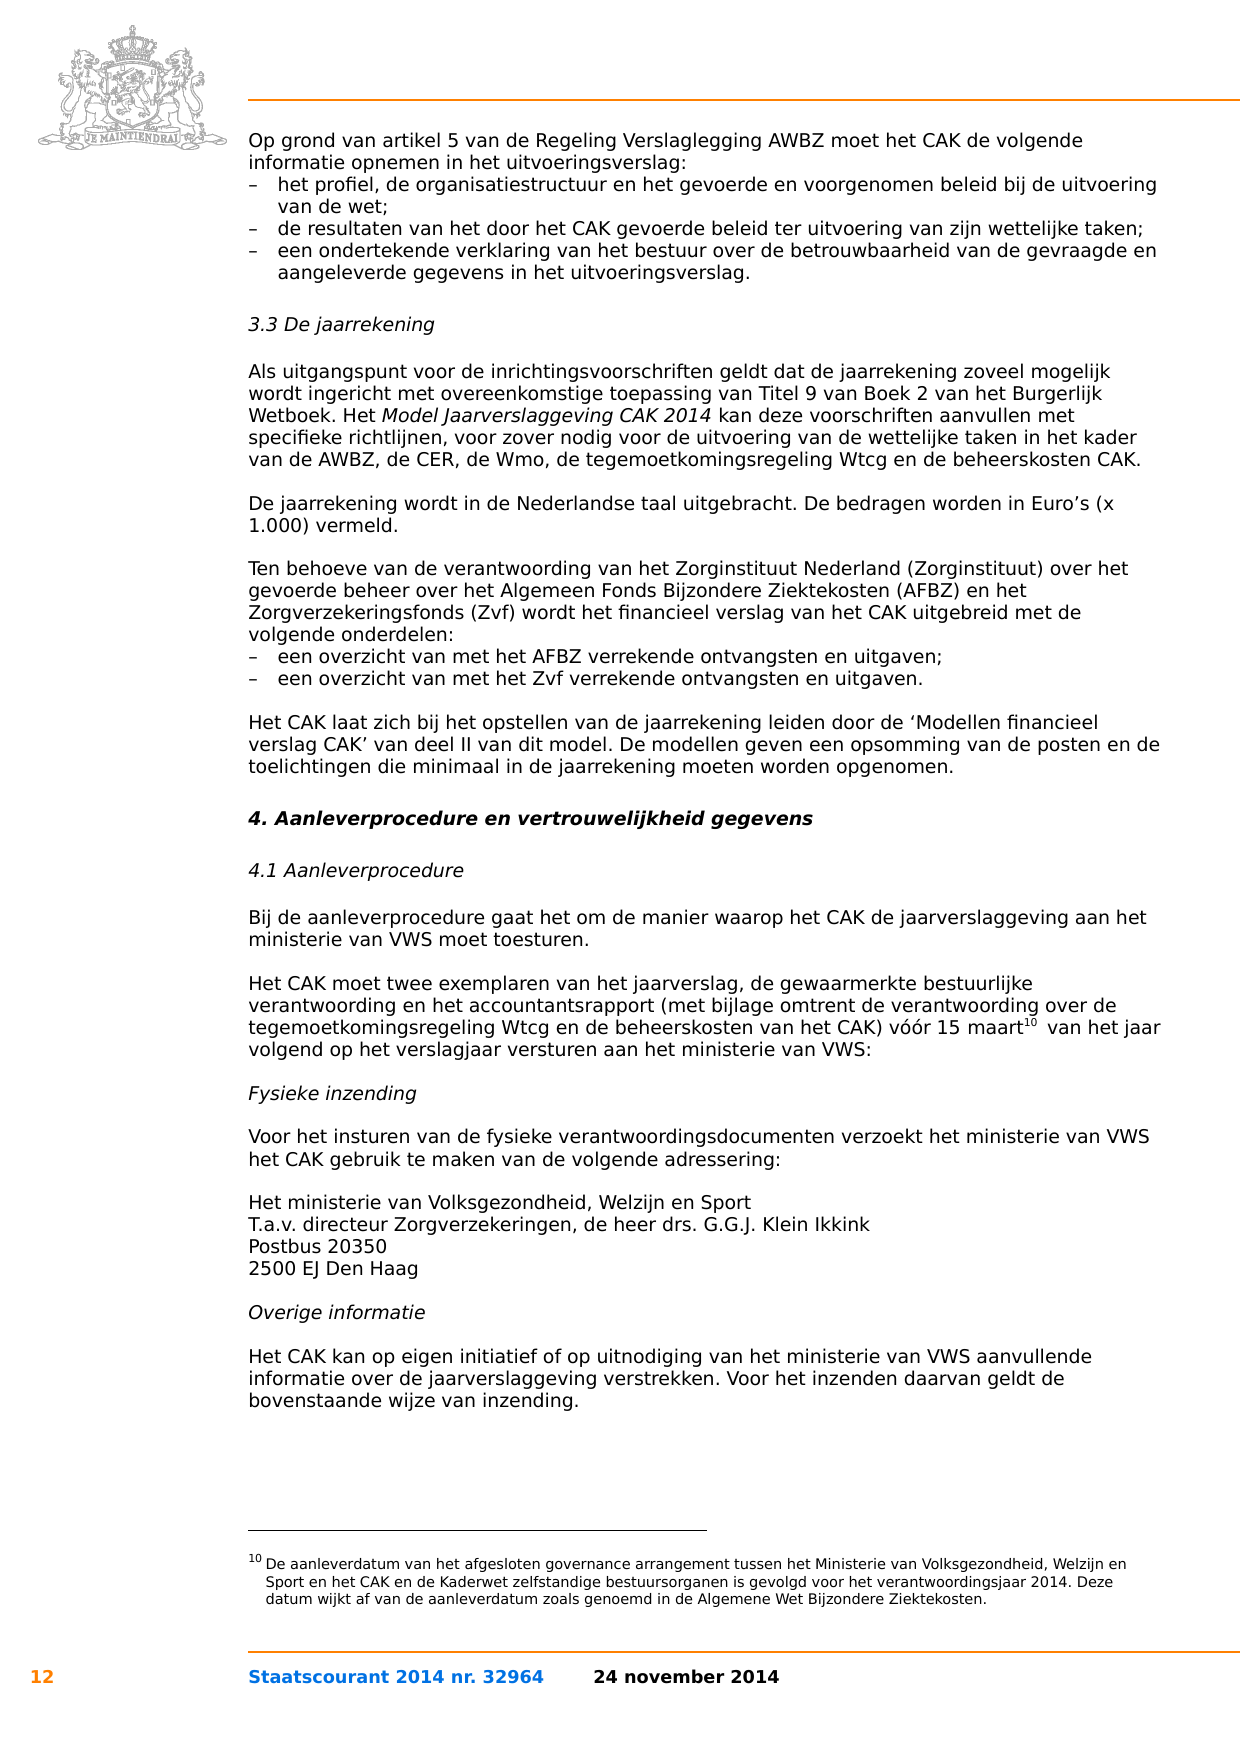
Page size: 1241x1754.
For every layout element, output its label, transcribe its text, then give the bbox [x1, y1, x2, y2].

text Voor het insturen van de fysieke verantwoordingsdocumenten verzoekt het ministerie van VWS het CAK gebruik te maken van de volgende adressering: [248, 1126, 1163, 1170]
text – het profiel, de organisatiestructuur en het gevoerde en voorgenomen beleid bij de uitvoering van de wet; [248, 174, 1163, 218]
text – de resultaten van het door het CAK gevoerde beleid ter uitvoering van zijn wettelijke taken; [248, 218, 1163, 240]
subtitle 4. Aanleverprocedure en vertrouwelijkheid gegevens [248, 808, 1163, 830]
subtitle 3.3 De jaarrekening [248, 314, 1163, 336]
subtitle Overige informatie [248, 1302, 1163, 1324]
text – een overzicht van met het Zvf verrekende ontvangsten en uitgaven. [248, 668, 1163, 690]
text Het ministerie van Volksgezondheid, Welzijn en Sport [248, 1192, 1163, 1214]
text Bij de aanleverprocedure gaat het om de manier waarop het CAK de jaarverslaggeving aan het ministerie van VWS moet toesturen. [248, 907, 1163, 951]
text 2500 EJ Den Haag [248, 1258, 1163, 1280]
text T.a.v. directeur Zorgverzekeringen, de heer drs. G.G.J. Klein Ikkink [248, 1214, 1163, 1236]
text Het CAK laat zich bij het opstellen van de jaarrekening leiden door de ‘Modellen financieel verslag CAK’ van deel II van dit model. De modellen geven een opsomming van de posten en de toelichtingen die minimaal in de jaarrekening moeten worden opgenomen. [248, 712, 1163, 778]
text De aanleverdatum van het afgesloten governance arrangement tussen het Ministerie van Volksgezondheid, Welzijn en Sport en het CAK en de Kaderwet zelfstandige bestuursorganen is gevolgd voor het verantwoordingsjaar 2014. Deze datum wijkt af van de aanleverdatum zoals genoemd in de Algemene Wet Bijzondere Ziektekosten. [248, 1552, 1163, 1608]
text – een overzicht van met het AFBZ verrekende ontvangsten en uitgaven; [248, 646, 1163, 668]
subtitle 4.1 Aanleverprocedure [248, 860, 1163, 882]
subtitle Fysieke inzending [248, 1083, 1163, 1104]
text Als uitgangspunt voor de inrichtingsvoorschriften geldt dat de jaarrekening zoveel mogelijk wordt ingericht met overeenkomstige toepassing van Titel 9 van Boek 2 van het Burgerlijk Wetboek. Het Model Jaarverslaggeving CAK 2014 kan deze voorschriften aanvullen met specifieke richtlijnen, voor zover nodig voor de uitvoering van de wettelijke taken in het kader van de AWBZ, de CER, de Wmo, de tegemoetkomingsregeling Wtcg en de beheerskosten CAK. [248, 361, 1163, 471]
text – een ondertekende verklaring van het bestuur over de betrouwbaarheid van de gevraagde en aangeleverde gegevens in het uitvoeringsverslag. [248, 240, 1163, 284]
picture [38, 25, 227, 150]
text De jaarrekening wordt in de Nederlandse taal uitgebracht. De bedragen worden in Euro’s (x 1.000) vermeld. [248, 492, 1163, 536]
text Het CAK kan op eigen initiatief of op uitnodiging van het ministerie van VWS aanvullende informatie over de jaarverslaggeving verstrekken. Voor het inzenden daarvan geldt de bovenstaande wijze van inzending. [248, 1346, 1163, 1412]
text Op grond van artikel 5 van de Regeling Verslaglegging AWBZ moet het CAK de volgende informatie opnemen in het uitvoeringsverslag: [248, 130, 1163, 174]
text Postbus 20350 [248, 1236, 1163, 1258]
text Het CAK moet twee exemplaren van het jaarverslag, de gewaarmerkte bestuurlijke verantwoording en het accountantsrapport (met bijlage omtrent de verantwoording over de tegemoetkomingsregeling Wtcg en de beheerskosten van het CAK) vóór 15 maart van het jaar volgend op het verslagjaar versturen aan het ministerie van VWS: [248, 973, 1163, 1061]
text Ten behoeve van de verantwoording van het Zorginstituut Nederland (Zorginstituut) over het gevoerde beheer over het Algemeen Fonds Bijzondere Ziektekosten (AFBZ) en het Zorgverzekeringsfonds (Zvf) wordt het financieel verslag van het CAK uitgebreid met de volgende onderdelen: [248, 558, 1163, 646]
